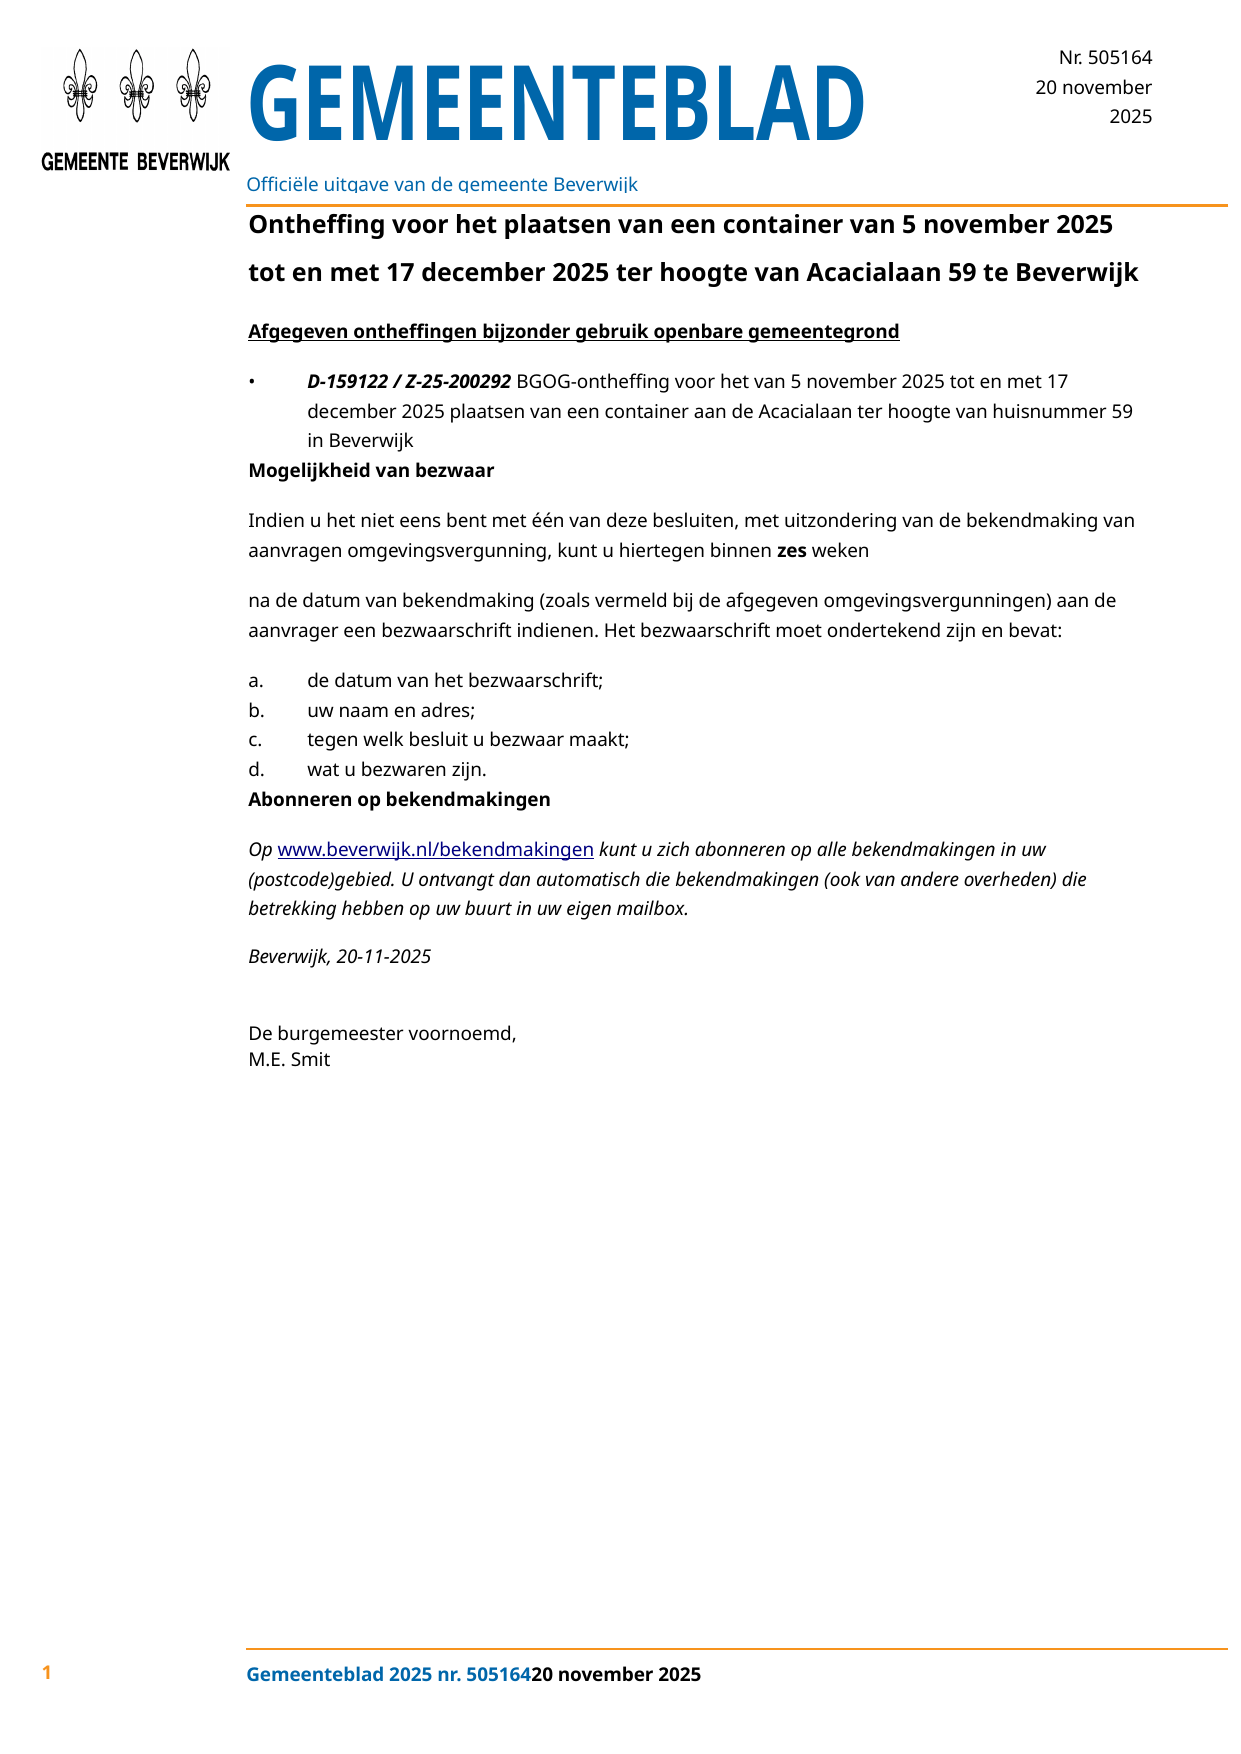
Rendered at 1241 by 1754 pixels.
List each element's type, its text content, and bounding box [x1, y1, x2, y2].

list de datum van het bezwaarschrift; [248, 667, 1152, 693]
text Beverwijk, 20-11-2025 [248, 943, 1152, 969]
text Abonneren op bekendmakingen [248, 786, 1152, 812]
text M.E. Smit [248, 1046, 1152, 1072]
list uw naam en adres; [248, 697, 1152, 723]
text Indien u het niet eens bent met één van deze besluiten, met uitzondering van de bekendmaking van aanvragen omgevingsvergunning, kunt u hiertegen binnen zes weken [248, 507, 1152, 563]
text Op www.beverwijk.nl/bekendmakingen kunt u zich abonneren op alle bekendmakingen in uw (postcode)gebied. U ontvangt dan automatisch die bekendmakingen (ook van andere overheden) die betrekking hebben op uw buurt in uw eigen mailbox. [248, 836, 1152, 921]
list wat u bezwaren zijn. [248, 756, 1152, 782]
picture [41, 47, 231, 172]
list tegen welk besluit u bezwaar maakt; [248, 727, 1152, 752]
list D-159122 / Z-25-200292 BGOG-ontheffing voor het van 5 november 2025 tot en met 17 december 2025 plaatsen van een container aan de Acacialaan ter hoogte van huisnummer 59 in Beverwijk [248, 368, 1152, 453]
text De burgemeester voornoemd, [248, 1020, 1152, 1046]
text Mogelijkheid van bezwaar [248, 457, 1152, 483]
text Ontheffing voor het plaatsen van een container van 5 november 2025 tot en met 17 december 2025 ter hoogte van Acacialaan 59 te Beverwijk [248, 207, 1152, 288]
text na de datum van bekendmaking (zoals vermeld bij de afgegeven omgevingsvergunningen) aan de aanvrager een bezwaarschrift indienen. Het bezwaarschrift moet ondertekend zijn en bevat: [248, 587, 1152, 643]
text Afgegeven ontheffingen bijzonder gebruik openbare gemeentegrond [248, 318, 1152, 344]
